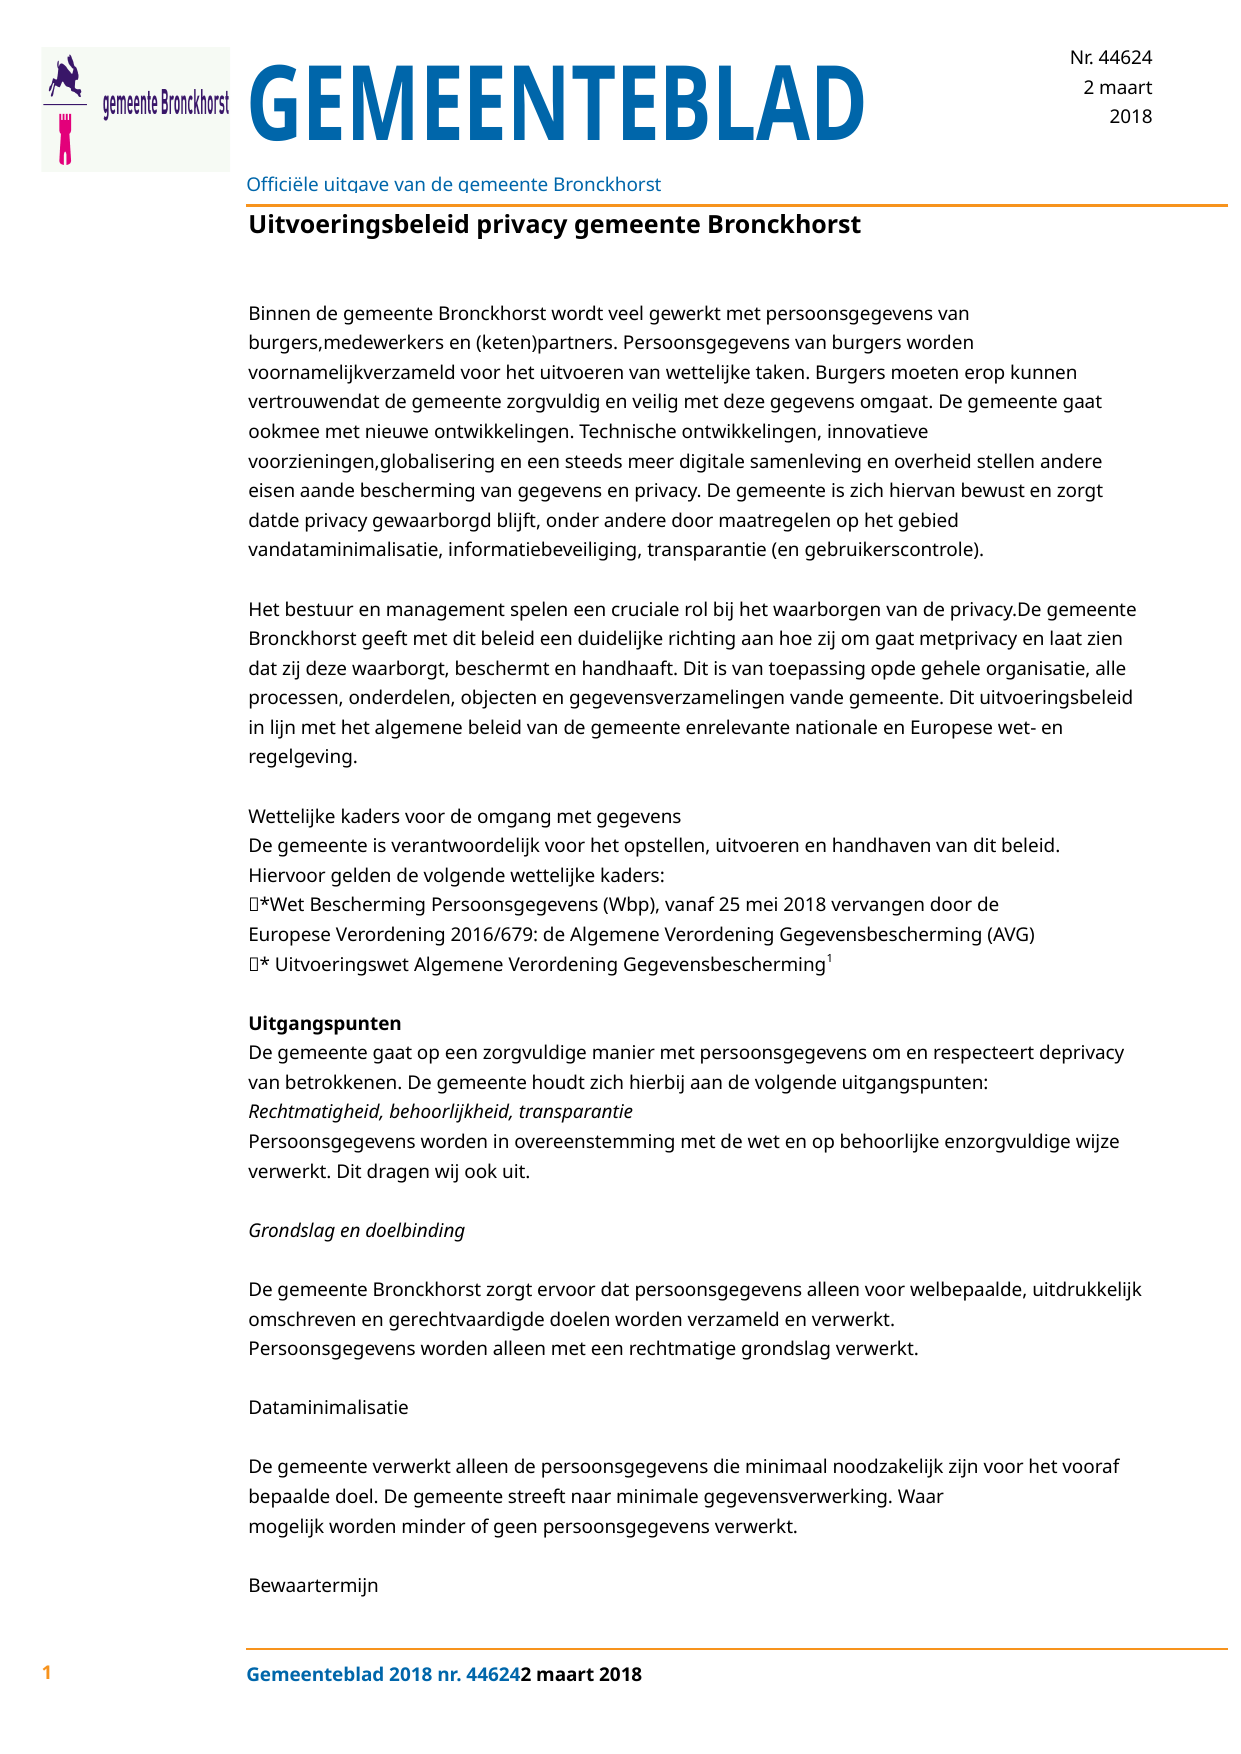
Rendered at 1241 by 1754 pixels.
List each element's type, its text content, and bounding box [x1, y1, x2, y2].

text Hiervoor gelden de volgende wettelijke kaders: [248, 862, 1152, 888]
text Grondslag en doelbinding [248, 1217, 1152, 1243]
text Persoonsgegevens worden alleen met een rechtmatige grondslag verwerkt. [248, 1335, 1152, 1361]
text Wettelijke kaders voor de omgang met gegevens [248, 803, 1152, 828]
text Het bestuur en management spelen een cruciale rol bij het waarborgen van de privacy.De gemeente Bronckhorst geeft met dit beleid een duidelijke richting aan hoe zij om gaat metprivacy en laat zien dat zij deze waarborgt, beschermt en handhaaft. Dit is van toepassing opde gehele organisatie, alle processen, onderdelen, objecten en gegevensverzamelingen vande gemeente. Dit uitvoeringsbeleid in lijn met het algemene beleid van de gemeente enrelevante nationale en Europese wet- en regelgeving. [248, 596, 1152, 769]
text De gemeente is verantwoordelijk voor het opstellen, uitvoeren en handhaven van dit beleid. [248, 832, 1152, 858]
text Bewaartermijn [248, 1572, 1152, 1598]
text Uitgangspunten [248, 1010, 1152, 1036]
text Dataminimalisatie [248, 1394, 1152, 1420]
text mogelijk worden minder of geen persoonsgegevens verwerkt. [248, 1513, 1152, 1538]
text Europese Verordening 2016/679: de Algemene Verordening Gegevensbescherming (AVG) [248, 921, 1152, 947]
text De gemeente gaat op een zorgvuldige manier met persoonsgegevens om en respecteert deprivacy van betrokkenen. De gemeente houdt zich hierbij aan de volgende uitgangspunten: [248, 1039, 1152, 1095]
text De gemeente Bronckhorst zorgt ervoor dat persoonsgegevens alleen voor welbepaalde, uitdrukkelijk omschreven en gerechtvaardigde doelen worden verzameld en verwerkt. [248, 1276, 1152, 1331]
text Persoonsgegevens worden in overeenstemming met de wet en op behoorlijke enzorgvuldige wijze verwerkt. Dit dragen wij ook uit. [248, 1128, 1152, 1183]
text Binnen de gemeente Bronckhorst wordt veel gewerkt met persoonsgegevens van burgers,medewerkers en (keten)partners. Persoonsgegevens van burgers worden voornamelijkverzameld voor het uitvoeren van wettelijke taken. Burgers moeten erop kunnen vertrouwendat de gemeente zorgvuldig en veilig met deze gegevens omgaat. De gemeente gaat ookmee met nieuwe ontwikkelingen. Technische ontwikkelingen, innovatieve voorzieningen,globalisering en een steeds meer digitale samenleving en overheid stellen andere eisen aande bescherming van gegevens en privacy. De gemeente is zich hiervan bewust en zorgt datde privacy gewaarborgd blijft, onder andere door maatregelen op het gebied vandataminimalisatie, informatiebeveiliging, transparantie (en gebruikerscontrole). [248, 300, 1152, 562]
text Uitvoeringsbeleid privacy gemeente Bronckhorst [248, 207, 1152, 241]
text Rechtmatigheid, behoorlijkheid, transparantie [248, 1099, 1152, 1124]
text * Uitvoeringswet Algemene Verordening Gegevensbescherming1 [248, 951, 1152, 976]
picture [41, 47, 231, 172]
text De gemeente verwerkt alleen de persoonsgegevens die minimaal noodzakelijk zijn voor het vooraf bepaalde doel. De gemeente streeft naar minimale gegevensverwerking. Waar [248, 1454, 1152, 1509]
text *Wet Bescherming Persoonsgegevens (Wbp), vanaf 25 mei 2018 vervangen door de [248, 892, 1152, 917]
